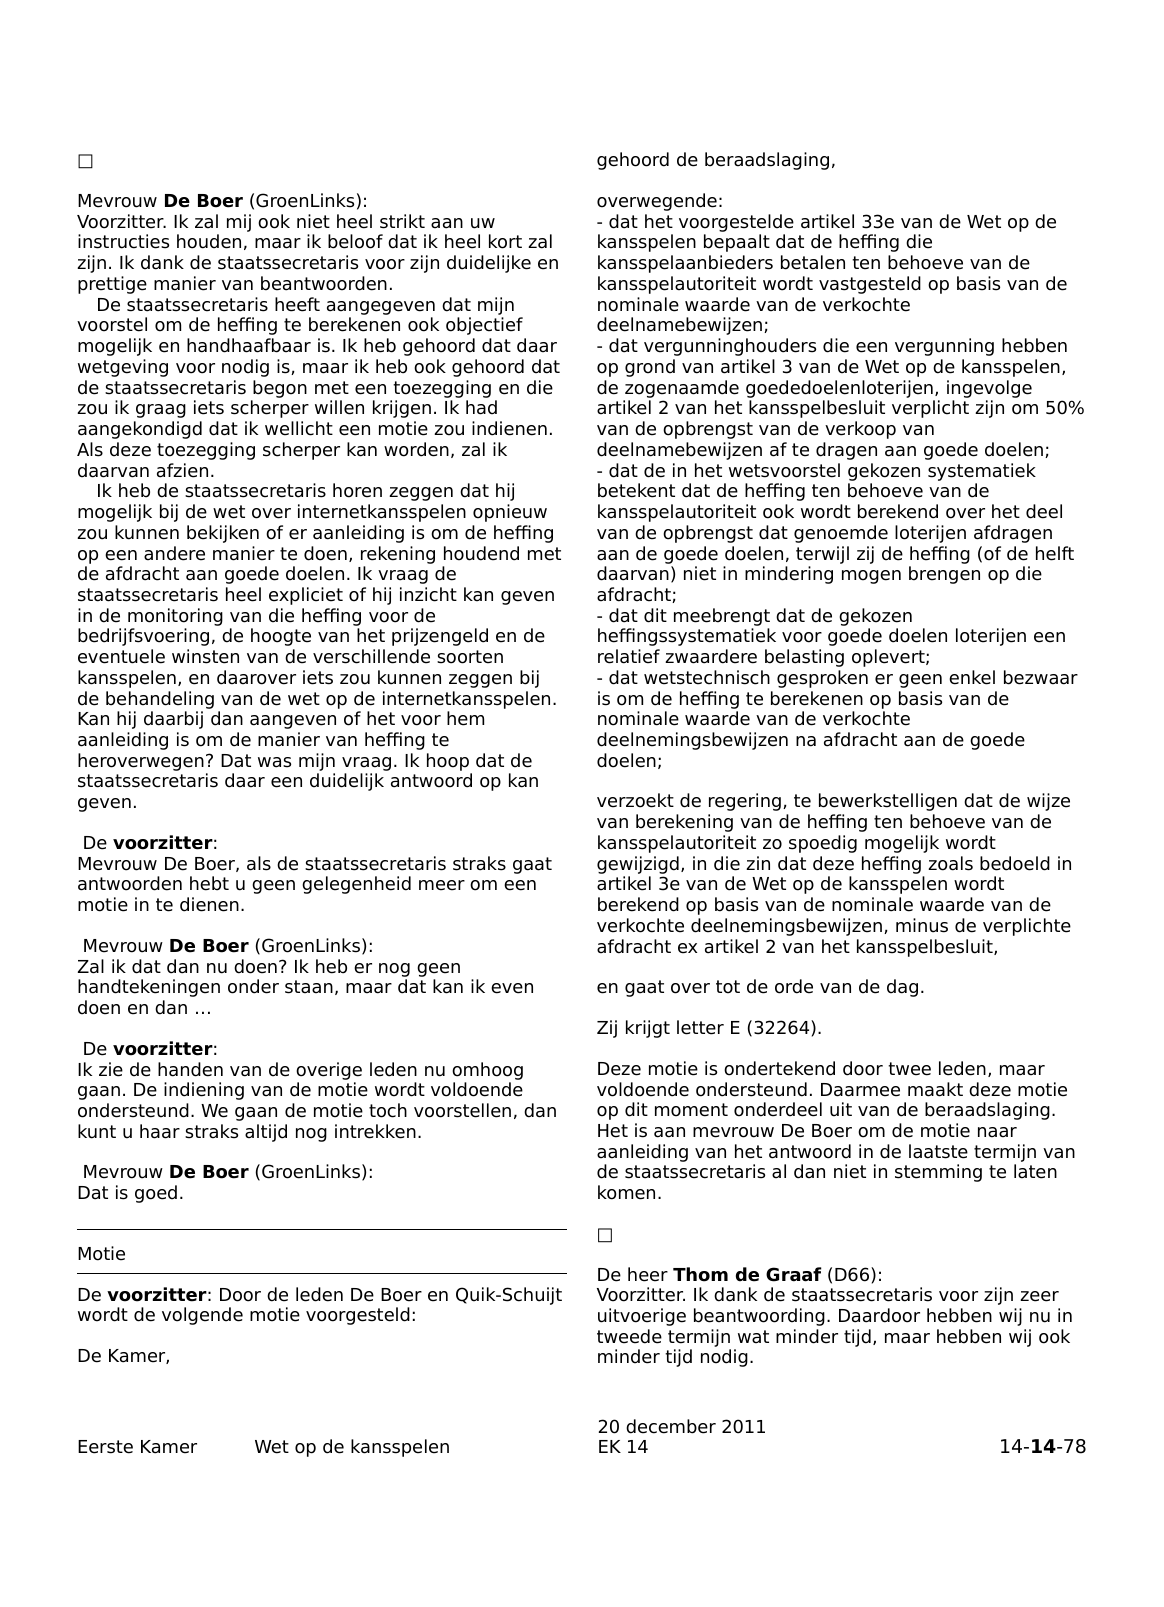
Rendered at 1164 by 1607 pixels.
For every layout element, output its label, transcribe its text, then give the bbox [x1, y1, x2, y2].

text De heer Thom de Graaf (D66): [596, 1264, 1087, 1285]
text Voorzitter. Ik zal mij ook niet heel strikt aan uw instructies houden, maar ik beloof dat ik heel kort zal zijn. Ik dank de staatssecretaris voor zijn duidelijke en prettige manier van beantwoorden. [77, 212, 567, 294]
text De staatssecretaris heeft aangegeven dat mijn voorstel om de heffing te berekenen ook objectief mogelijk en handhaafbaar is. Ik heb gehoord dat daar wetgeving voor nodig is, maar ik heb ook gehoord dat de staatssecretaris begon met een toezegging en die zou ik graag iets scherper willen krijgen. Ik had aangekondigd dat ik wellicht een motie zou indienen. Als deze toezegging scherper kan worden, zal ik daarvan afzien. [77, 294, 567, 481]
text □ [596, 1224, 1087, 1244]
text Mevrouw De Boer (GroenLinks): [77, 191, 567, 212]
text - dat vergunninghouders die een vergunning hebben op grond van artikel 3 van de Wet op de kansspelen, de zogenaamde goededoelenloterijen, ingevolge artikel 2 van het kansspelbesluit verplicht zijn om 50% van de opbrengst van de verkoop van deelnamebewijzen af te dragen aan goede doelen; [596, 336, 1087, 460]
text De voorzitter: [77, 1039, 567, 1059]
text Mevrouw De Boer, als de staatssecretaris straks gaat antwoorden hebt u geen gelegenheid meer om een motie in te dienen. [77, 853, 567, 916]
text Ik heb de staatssecretaris horen zeggen dat hij mogelijk bij de wet over internetkansspelen opnieuw zou kunnen bekijken of er aanleiding is om de heffing op een andere manier te doen, rekening houdend met de afdracht aan goede doelen. Ik vraag de staatssecretaris heel expliciet of hij inzicht kan geven in de monitoring van die heffing voor de bedrijfsvoering, de hoogte van het prijzengeld en de eventuele winsten van de verschillende soorten kansspelen, en daarover iets zou kunnen zeggen bij de behandeling van de wet op de internetkansspelen. Kan hij daarbij dan aangeven of het voor hem aanleiding is om de manier van heffing te heroverwegen? Dat was mijn vraag. Ik hoop dat de staatssecretaris daar een duidelijk antwoord op kan geven. [77, 481, 567, 813]
text Motie [77, 1244, 567, 1264]
text De voorzitter: Door de leden De Boer en Quik-Schuijt wordt de volgende motie voorgesteld: [77, 1284, 567, 1326]
text De voorzitter: [77, 833, 567, 853]
text Deze motie is ondertekend door twee leden, maar voldoende ondersteund. Daarmee maakt deze motie op dit moment onderdeel uit van de beraadslaging. Het is aan mevrouw De Boer om de motie naar aanleiding van het antwoord in de laatste termijn van de staatssecretaris al dan niet in stemming te laten komen. [596, 1059, 1087, 1204]
text De Kamer, [77, 1346, 567, 1367]
text Voorzitter. Ik dank de staatssecretaris voor zijn zeer uitvoerige beantwoording. Daardoor hebben wij nu in tweede termijn wat minder tijd, maar hebben wij ook minder tijd nodig. [596, 1285, 1087, 1368]
text gehoord de beraadslaging, [596, 150, 1087, 171]
text - dat wetstechnisch gesproken er geen enkel bezwaar is om de heffing te berekenen op basis van de nominale waarde van de verkochte deelnemingsbewijzen na afdracht aan de goede doelen; [596, 668, 1087, 771]
text - dat de in het wetsvoorstel gekozen systematiek betekent dat de heffing ten behoeve van de kansspelautoriteit ook wordt berekend over het deel van de opbrengst dat genoemde loterijen afdragen aan de goede doelen, terwijl zij de heffing (of de helft daarvan) niet in mindering mogen brengen op die afdracht; [596, 460, 1087, 606]
text verzoekt de regering, te bewerkstelligen dat de wijze van berekening van de heffing ten behoeve van de kansspelautoriteit zo spoedig mogelijk wordt gewijzigd, in die zin dat deze heffing zoals bedoeld in artikel 3e van de Wet op de kansspelen wordt berekend op basis van de nominale waarde van de verkochte deelnemingsbewijzen, minus de verplichte afdracht ex artikel 2 van het kansspelbesluit, [596, 791, 1087, 957]
text en gaat over tot de orde van de dag. [596, 977, 1087, 998]
text - dat het voorgestelde artikel 33e van de Wet op de kansspelen bepaalt dat de heffing die kansspelaanbieders betalen ten behoeve van de kansspelautoriteit wordt vastgesteld op basis van de nominale waarde van de verkochte deelnamebewijzen; [596, 212, 1087, 336]
text - dat dit meebrengt dat de gekozen heffingssystematiek voor goede doelen loterijen een relatief zwaardere belasting oplevert; [596, 606, 1087, 668]
text Zal ik dat dan nu doen? Ik heb er nog geen handtekeningen onder staan, maar dat kan ik even doen en dan … [77, 956, 567, 1019]
text Ik zie de handen van de overige leden nu omhoog gaan. De indiening van de motie wordt voldoende ondersteund. We gaan de motie toch voorstellen, dan kunt u haar straks altijd nog intrekken. [77, 1059, 567, 1142]
text Mevrouw De Boer (GroenLinks): [77, 936, 567, 956]
text overwegende: [596, 191, 1087, 212]
text Dat is goed. [77, 1183, 567, 1204]
text Mevrouw De Boer (GroenLinks): [77, 1162, 567, 1183]
text Zij krijgt letter E (32264). [596, 1018, 1087, 1039]
text □ [77, 150, 567, 171]
